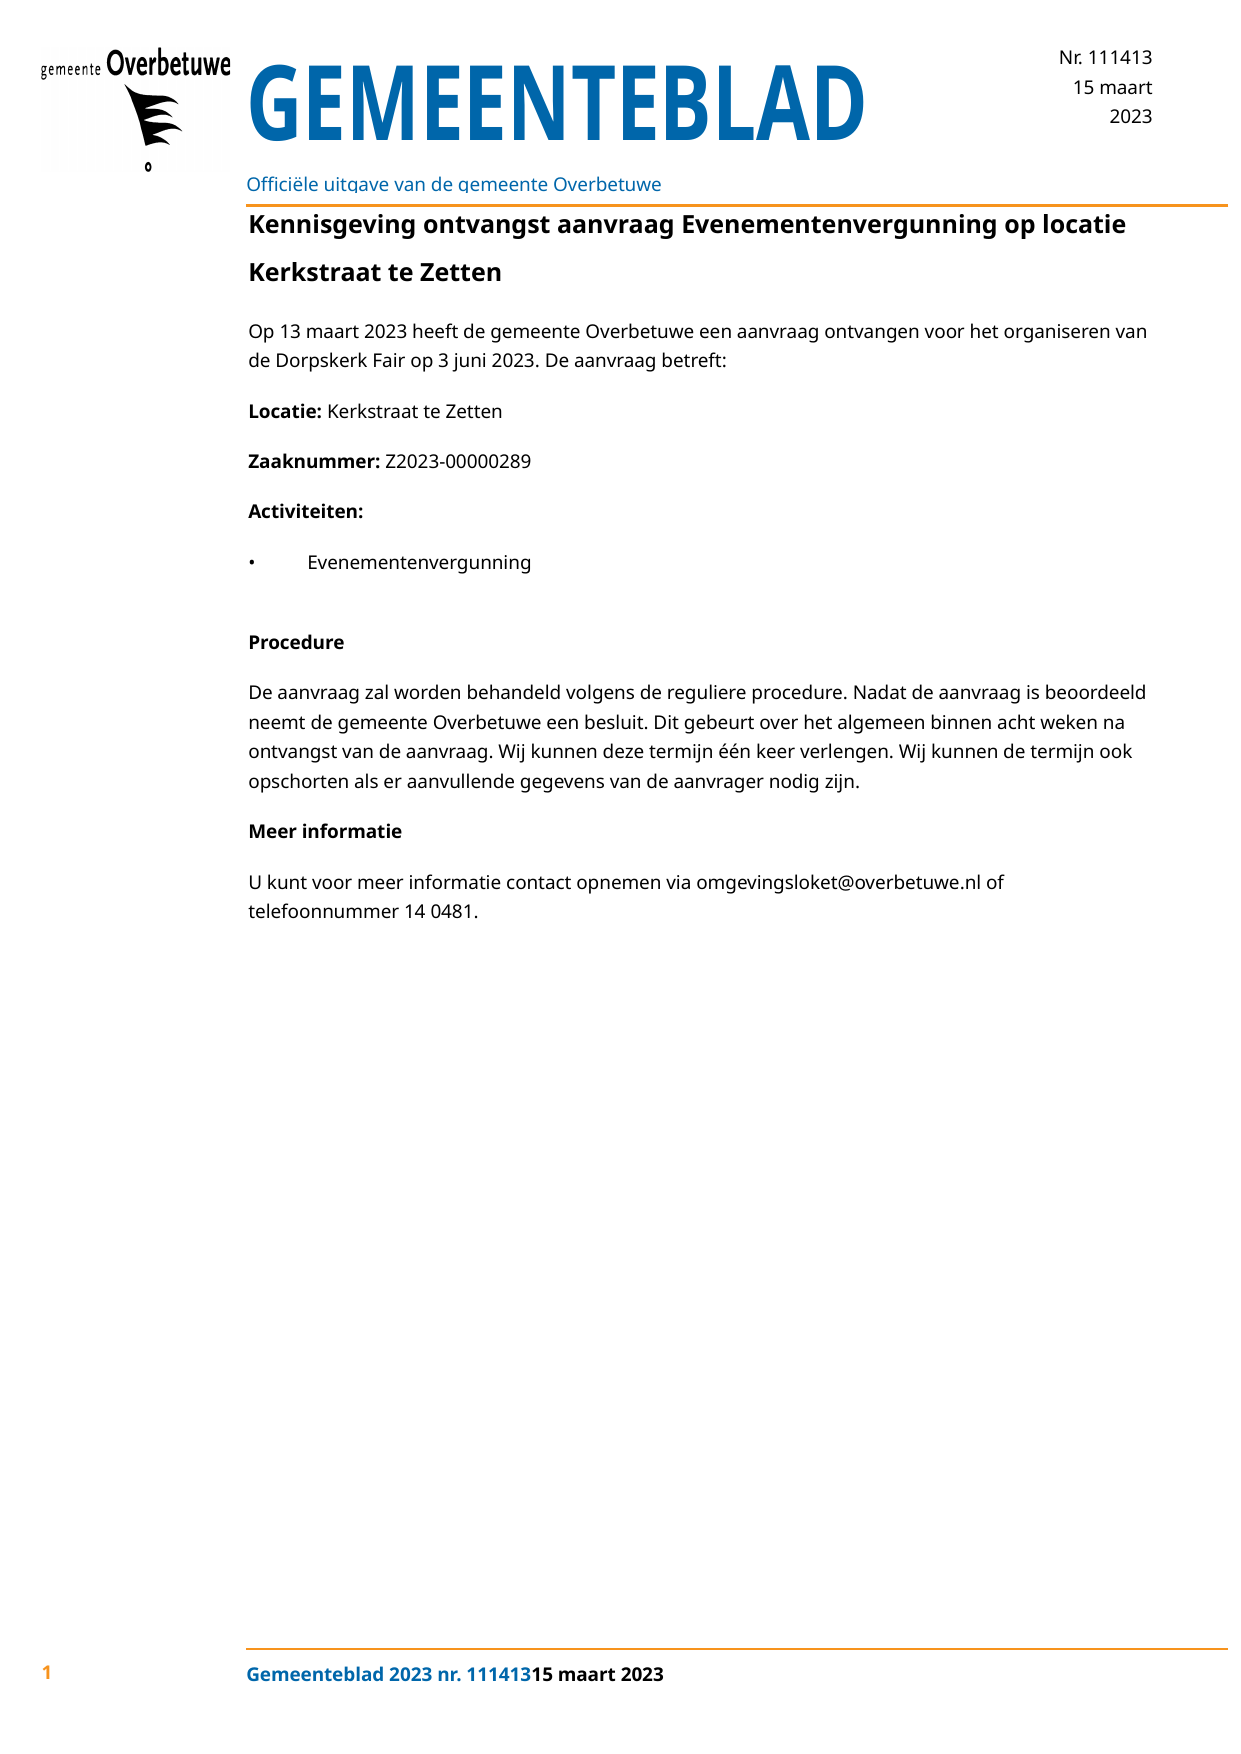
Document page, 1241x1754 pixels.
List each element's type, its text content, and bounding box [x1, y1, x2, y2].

text Locatie: Kerkstraat te Zetten [248, 398, 1152, 424]
text U kunt voor meer informatie contact opnemen via omgevingsloket@overbetuwe.nl of telefoonnummer 14 0481. [248, 869, 1152, 924]
text De aanvraag zal worden behandeld volgens de reguliere procedure. Nadat de aanvraag is beoordeeld neemt de gemeente Overbetuwe een besluit. Dit gebeurt over het algemeen binnen acht weken na ontvangst van de aanvraag. Wij kunnen deze termijn één keer verlengen. Wij kunnen de termijn ook opschorten als er aanvullende gegevens van de aanvrager nodig zijn. [248, 679, 1152, 794]
text Zaaknummer: Z2023-00000289 [248, 448, 1152, 474]
text Procedure [248, 629, 1152, 655]
text Op 13 maart 2023 heeft de gemeente Overbetuwe een aanvraag ontvangen voor het organiseren van de Dorpskerk Fair op 3 juni 2023. De aanvraag betreft: [248, 318, 1152, 373]
picture [41, 47, 231, 172]
text Meer informatie [248, 819, 1152, 844]
text Kennisgeving ontvangst aanvraag Evenementenvergunning op locatie Kerkstraat te Zetten [248, 207, 1152, 288]
text Activiteiten: [248, 499, 1152, 524]
list Evenementenvergunning [248, 549, 1152, 575]
